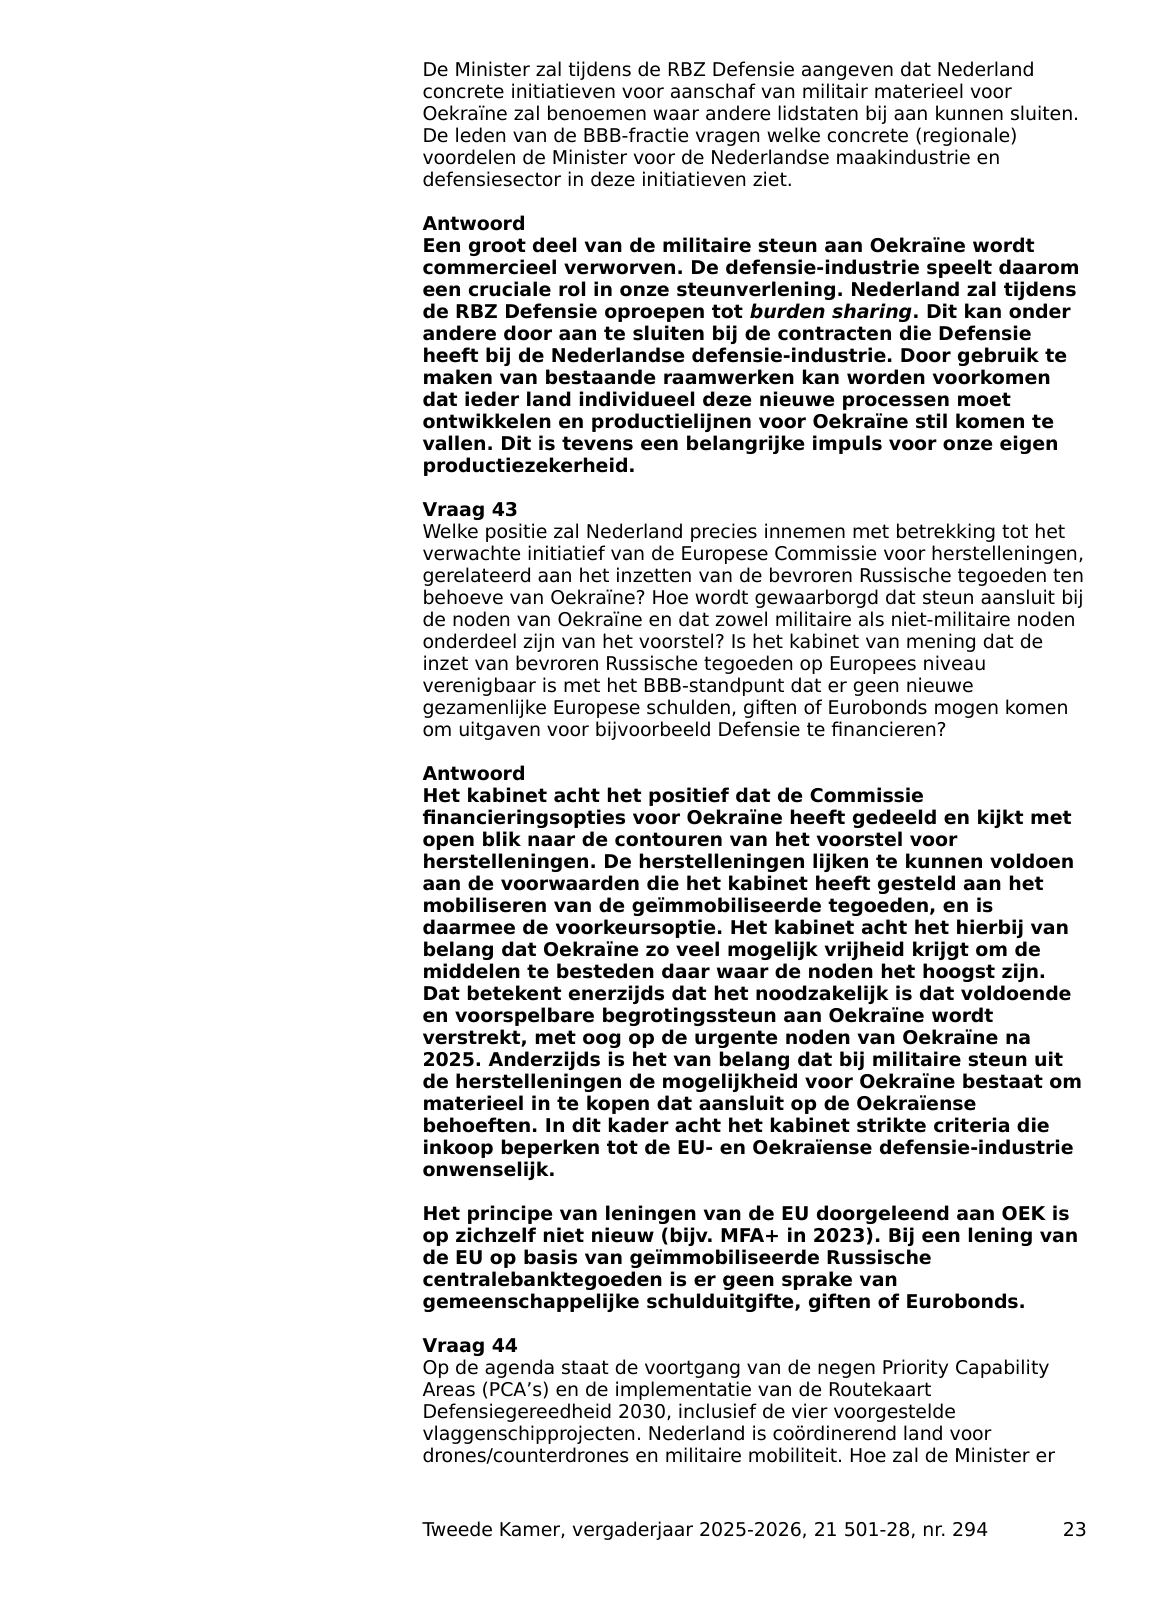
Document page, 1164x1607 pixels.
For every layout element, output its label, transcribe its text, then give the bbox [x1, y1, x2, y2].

text Welke positie zal Nederland precies innemen met betrekking tot het verwachte initiatief van de Europese Commissie voor herstelleningen, gerelateerd aan het inzetten van de bevroren Russische tegoeden ten behoeve van Oekraïne? Hoe wordt gewaarborgd dat steun aansluit bij de noden van Oekraïne en dat zowel militaire als niet-militaire noden onderdeel zijn van het voorstel? Is het kabinet van mening dat de inzet van bevroren Russische tegoeden op Europees niveau verenigbaar is met het BBB-standpunt dat er geen nieuwe gezamenlijke Europese schulden, giften of Eurobonds mogen komen om uitgaven voor bijvoorbeeld Defensie te financieren? [422, 521, 1087, 741]
text Antwoord [422, 213, 1087, 235]
text Op de agenda staat de voortgang van de negen Priority Capability Areas (PCA’s) en de implementatie van de Routekaart Defensiegereedheid 2030, inclusief de vier voorgestelde vlaggenschipprojecten. Nederland is coördinerend land voor drones/counterdrones en militaire mobiliteit. Hoe zal de Minister er [422, 1357, 1087, 1467]
text Het kabinet acht het positief dat de Commissie financieringsopties voor Oekraïne heeft gedeeld en kijkt met open blik naar de contouren van het voorstel voor herstelleningen. De herstelleningen lijken te kunnen voldoen aan de voorwaarden die het kabinet heeft gesteld aan het mobiliseren van de geïmmobiliseerde tegoeden, en is daarmee de voorkeursoptie. Het kabinet acht het hierbij van belang dat Oekraïne zo veel mogelijk vrijheid krijgt om de middelen te besteden daar waar de noden het hoogst zijn. Dat betekent enerzijds dat het noodzakelijk is dat voldoende en voorspelbare begrotingssteun aan Oekraïne wordt verstrekt, met oog op de urgente noden van Oekraïne na 2025. Anderzijds is het van belang dat bij militaire steun uit de herstelleningen de mogelijkheid voor Oekraïne bestaat om materieel in te kopen dat aansluit op de Oekraïense behoeften. In dit kader acht het kabinet strikte criteria die inkoop beperken tot de EU- en Oekraïense defensie-industrie onwenselijk. [422, 785, 1087, 1181]
text Een groot deel van de militaire steun aan Oekraïne wordt commercieel verworven. De defensie-industrie speelt daarom een cruciale rol in onze steunverlening. Nederland zal tijdens de RBZ Defensie oproepen tot burden sharing. Dit kan onder andere door aan te sluiten bij de contracten die Defensie heeft bij de Nederlandse defensie-industrie. Door gebruik te maken van bestaande raamwerken kan worden voorkomen dat ieder land individueel deze nieuwe processen moet ontwikkelen en productielijnen voor Oekraïne stil komen te vallen. Dit is tevens een belangrijke impuls voor onze eigen productiezekerheid. [422, 235, 1087, 477]
text Vraag 44 [422, 1335, 1087, 1357]
text Antwoord [422, 763, 1087, 785]
text Het principe van leningen van de EU doorgeleend aan OEK is op zichzelf niet nieuw (bijv. MFA+ in 2023). Bij een lening van de EU op basis van geïmmobiliseerde Russische centralebanktegoeden is er geen sprake van gemeenschappelijke schulduitgifte, giften of Eurobonds. [422, 1203, 1087, 1313]
text Vraag 43 [422, 499, 1087, 521]
text De Minister zal tijdens de RBZ Defensie aangeven dat Nederland concrete initiatieven voor aanschaf van militair materieel voor Oekraïne zal benoemen waar andere lidstaten bij aan kunnen sluiten. De leden van de BBB-fractie vragen welke concrete (regionale) voordelen de Minister voor de Nederlandse maakindustrie en defensiesector in deze initiatieven ziet. [422, 59, 1087, 191]
